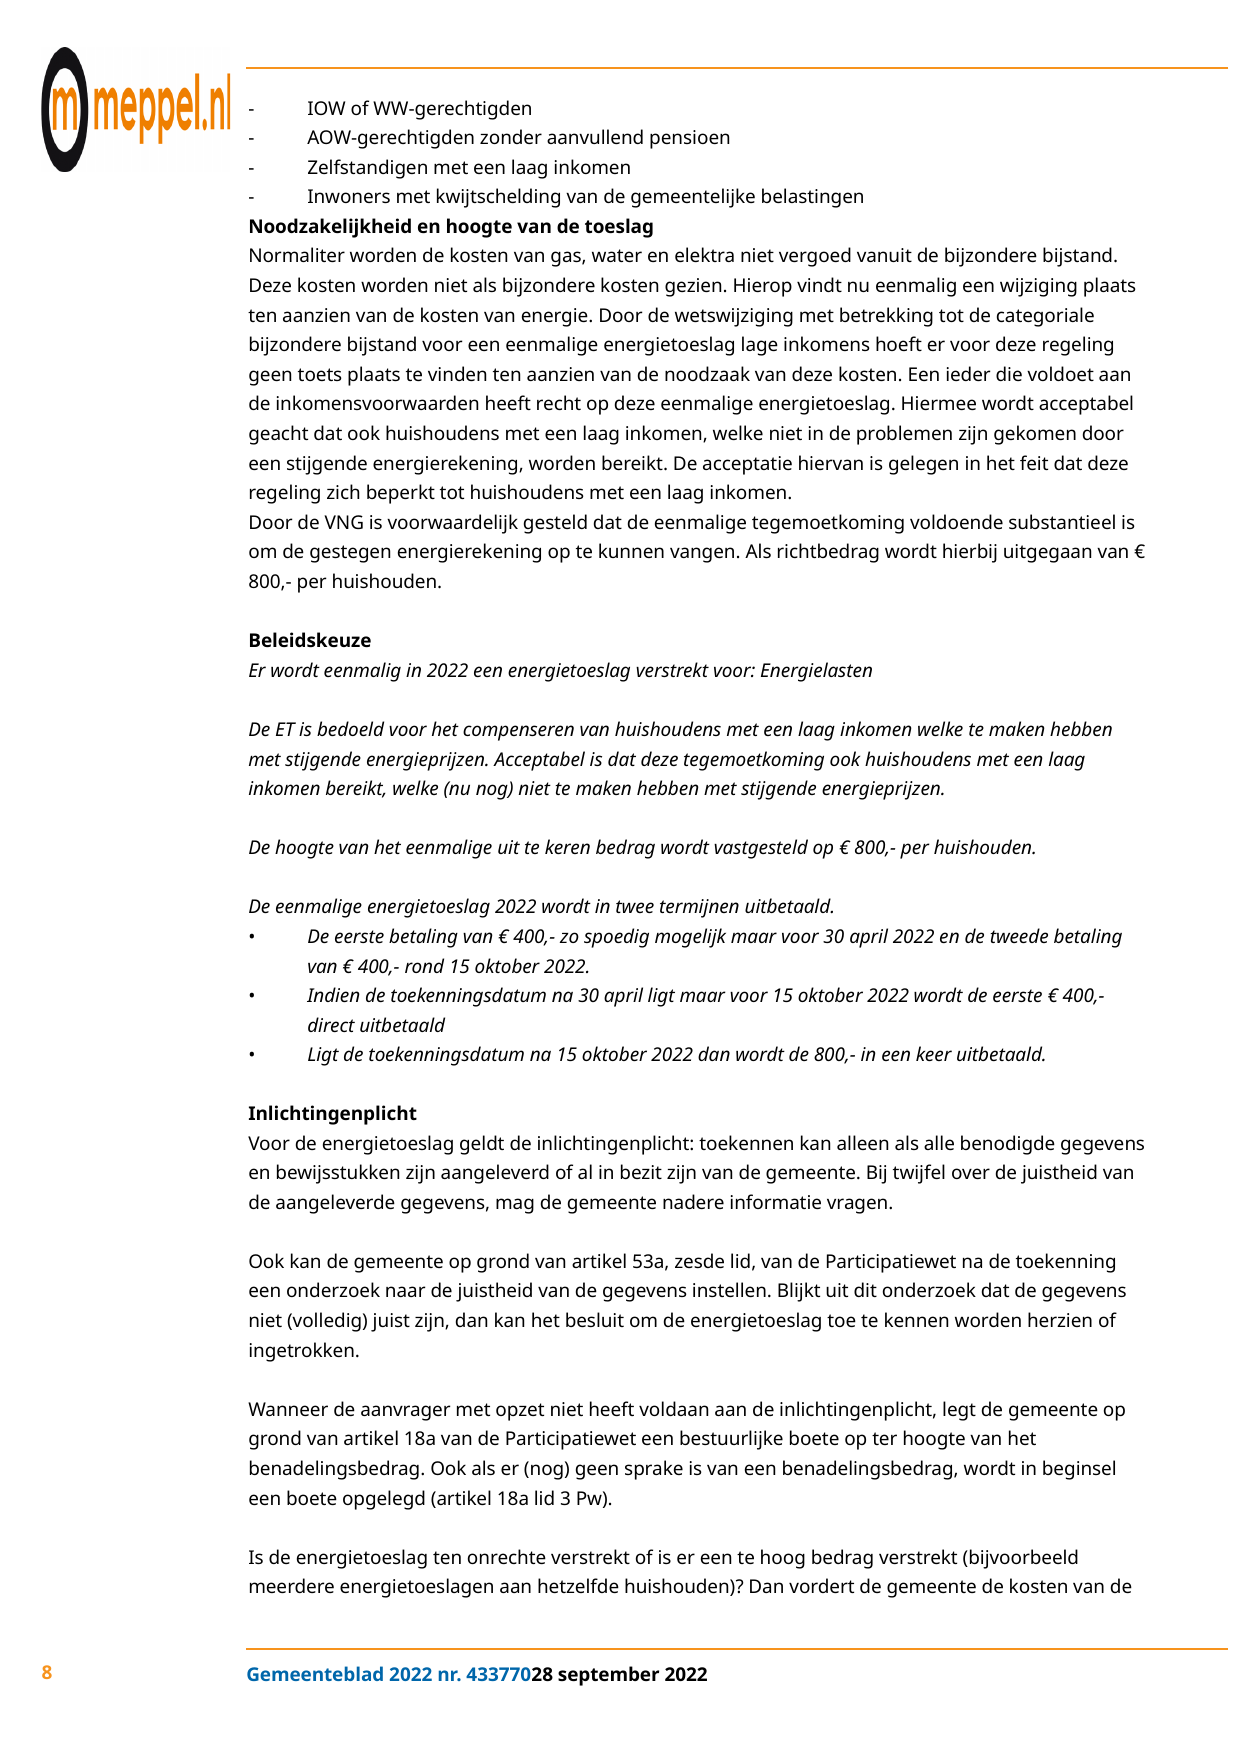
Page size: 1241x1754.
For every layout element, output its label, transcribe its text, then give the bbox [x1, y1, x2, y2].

list Zelfstandigen met een laag inkomen [248, 154, 1152, 180]
text Noodzakelijkheid en hoogte van de toeslag [248, 213, 1152, 239]
picture [41, 47, 231, 172]
table_header Beleidskeuze Er wordt eenmalig in 2022 een energietoeslag verstrekt voor: Energielasten De ET is bedoeld voor het compenseren van huishoudens met een laag inkomen welke te maken hebben met stijgende energieprijzen. Acceptabel is dat deze tegemoetkoming ook huishoudens met een laag inkomen bereikt, welke (nu nog) niet te maken hebben met stijgende energieprijzen. De hoogte van het eenmalige uit te keren bedrag wordt vastgesteld op € 800,- per huishouden. De eenmalige energietoeslag 2022 wordt in twee termijnen uitbetaald. De eerste betaling van € 400,- zo spoedig mogelijk maar voor 30 april 2022 en de tweede betaling van € 400,- rond 15 oktober 2022. Indien de toekenningsdatum na 30 april ligt maar voor 15 oktober 2022 wordt de eerste € 400,- direct uitbetaald Ligt de toekenningsdatum na 15 oktober 2022 dan wordt de 800,- in een keer uitbetaald. [248, 628, 1152, 1067]
text Ook kan de gemeente op grond van artikel 53a, zesde lid, van de Participatiewet na de toekenning een onderzoek naar de juistheid van de gegevens instellen. Blijkt uit dit onderzoek dat de gegevens niet (volledig) juist zijn, dan kan het besluit om de energietoeslag toe te kennen worden herzien of ingetrokken. [248, 1248, 1152, 1362]
list AOW-gerechtigden zonder aanvullend pensioen [248, 124, 1152, 150]
text Is de energietoeslag ten onrechte verstrekt of is er een te hoog bedrag verstrekt (bijvoorbeeld meerdere energietoeslagen aan hetzelfde huishouden)? Dan vordert de gemeente de kosten van de [248, 1544, 1152, 1599]
text Normaliter worden de kosten van gas, water en elektra niet vergoed vanuit de bijzondere bijstand. Deze kosten worden niet als bijzondere kosten gezien. Hierop vindt nu eenmalig een wijziging plaats ten aanzien van de kosten van energie. Door de wetswijziging met betrekking tot de categoriale bijzondere bijstand voor een eenmalige energietoeslag lage inkomens hoeft er voor deze regeling geen toets plaats te vinden ten aanzien van de noodzaak van deze kosten. Een ieder die voldoet aan de inkomensvoorwaarden heeft recht op deze eenmalige energietoeslag. Hiermee wordt acceptabel geacht dat ook huishoudens met een laag inkomen, welke niet in de problemen zijn gekomen door een stijgende energierekening, worden bereikt. De acceptatie hiervan is gelegen in het feit dat deze regeling zich beperkt tot huishoudens met een laag inkomen. [248, 243, 1152, 505]
text Door de VNG is voorwaardelijk gesteld dat de eenmalige tegemoetkoming voldoende substantieel is om de gestegen energierekening op te kunnen vangen. Als richtbedrag wordt hierbij uitgegaan van € 800,- per huishouden. [248, 509, 1152, 594]
text Inlichtingenplicht [248, 1100, 1152, 1126]
text Voor de energietoeslag geldt de inlichtingenplicht: toekennen kan alleen als alle benodigde gegevens en bewijsstukken zijn aangeleverd of al in bezit zijn van de gemeente. Bij twijfel over de juistheid van de aangeleverde gegevens, mag de gemeente nadere informatie vragen. [248, 1130, 1152, 1214]
list Inwoners met kwijtschelding van de gemeentelijke belastingen [248, 183, 1152, 209]
text Wanneer de aanvrager met opzet niet heeft voldaan aan de inlichtingenplicht, legt de gemeente op grond van artikel 18a van de Participatiewet een bestuurlijke boete op ter hoogte van het benadelingsbedrag. Ook als er (nog) geen sprake is van een benadelingsbedrag, wordt in beginsel een boete opgelegd (artikel 18a lid 3 Pw). [248, 1396, 1152, 1510]
list IOW of WW-gerechtigden [248, 95, 1152, 121]
